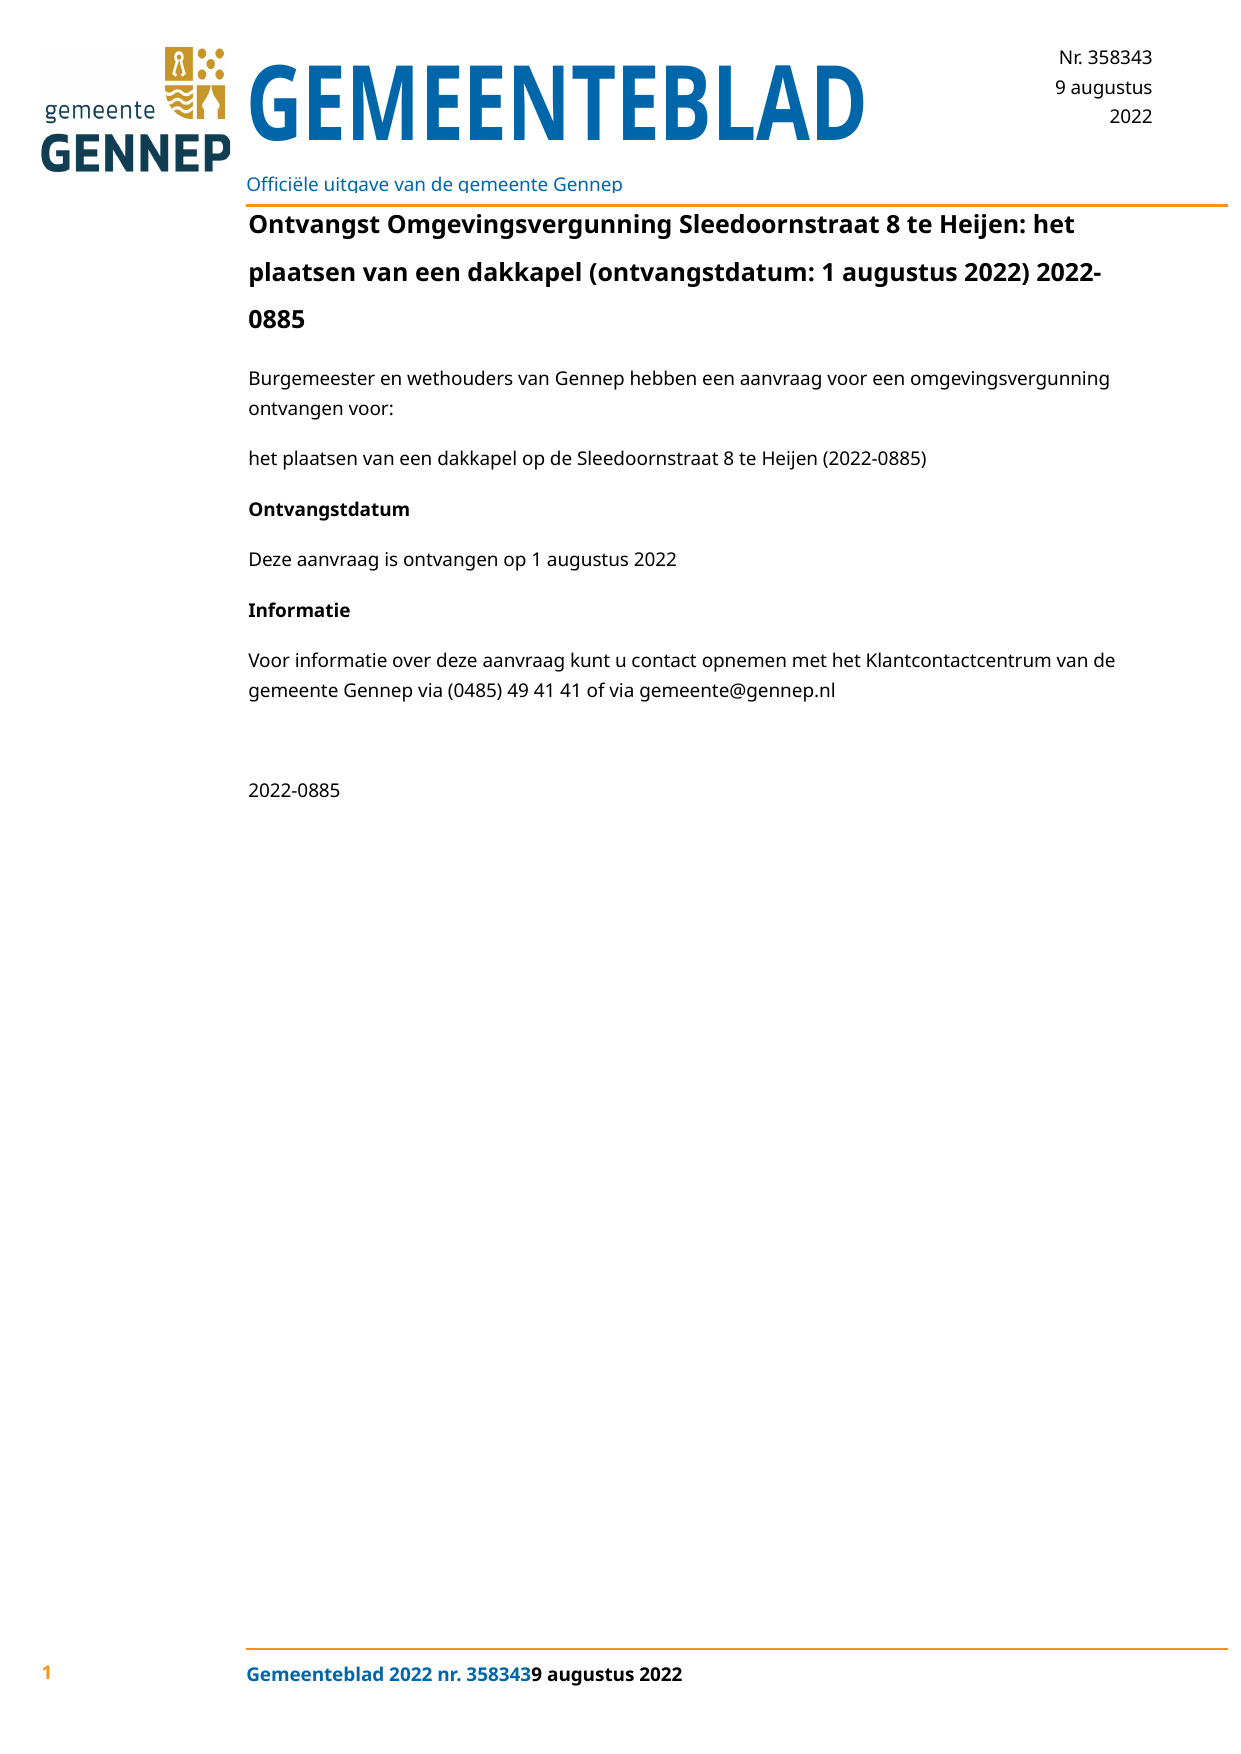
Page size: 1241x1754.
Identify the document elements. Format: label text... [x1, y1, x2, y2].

text Voor informatie over deze aanvraag kunt u contact opnemen met het Klantcontactcentrum van de gemeente Gennep via (0485) 49 41 41 of via gemeente@gennep.nl [248, 647, 1152, 702]
picture [41, 47, 231, 172]
text Ontvangst Omgevingsvergunning Sleedoornstraat 8 te Heijen: het plaatsen van een dakkapel (ontvangstdatum: 1 augustus 2022) 2022-0885 [248, 207, 1152, 336]
text het plaatsen van een dakkapel op de Sleedoornstraat 8 te Heijen (2022-0885) [248, 446, 1152, 471]
text Informatie [248, 597, 1152, 622]
text Deze aanvraag is ontvangen op 1 augustus 2022 [248, 546, 1152, 572]
text 2022-0885 [248, 778, 1152, 803]
text Ontvangstdatum [248, 496, 1152, 522]
text Burgemeester en wethouders van Gennep hebben een aanvraag voor een omgevingsvergunning ontvangen voor: [248, 366, 1152, 421]
